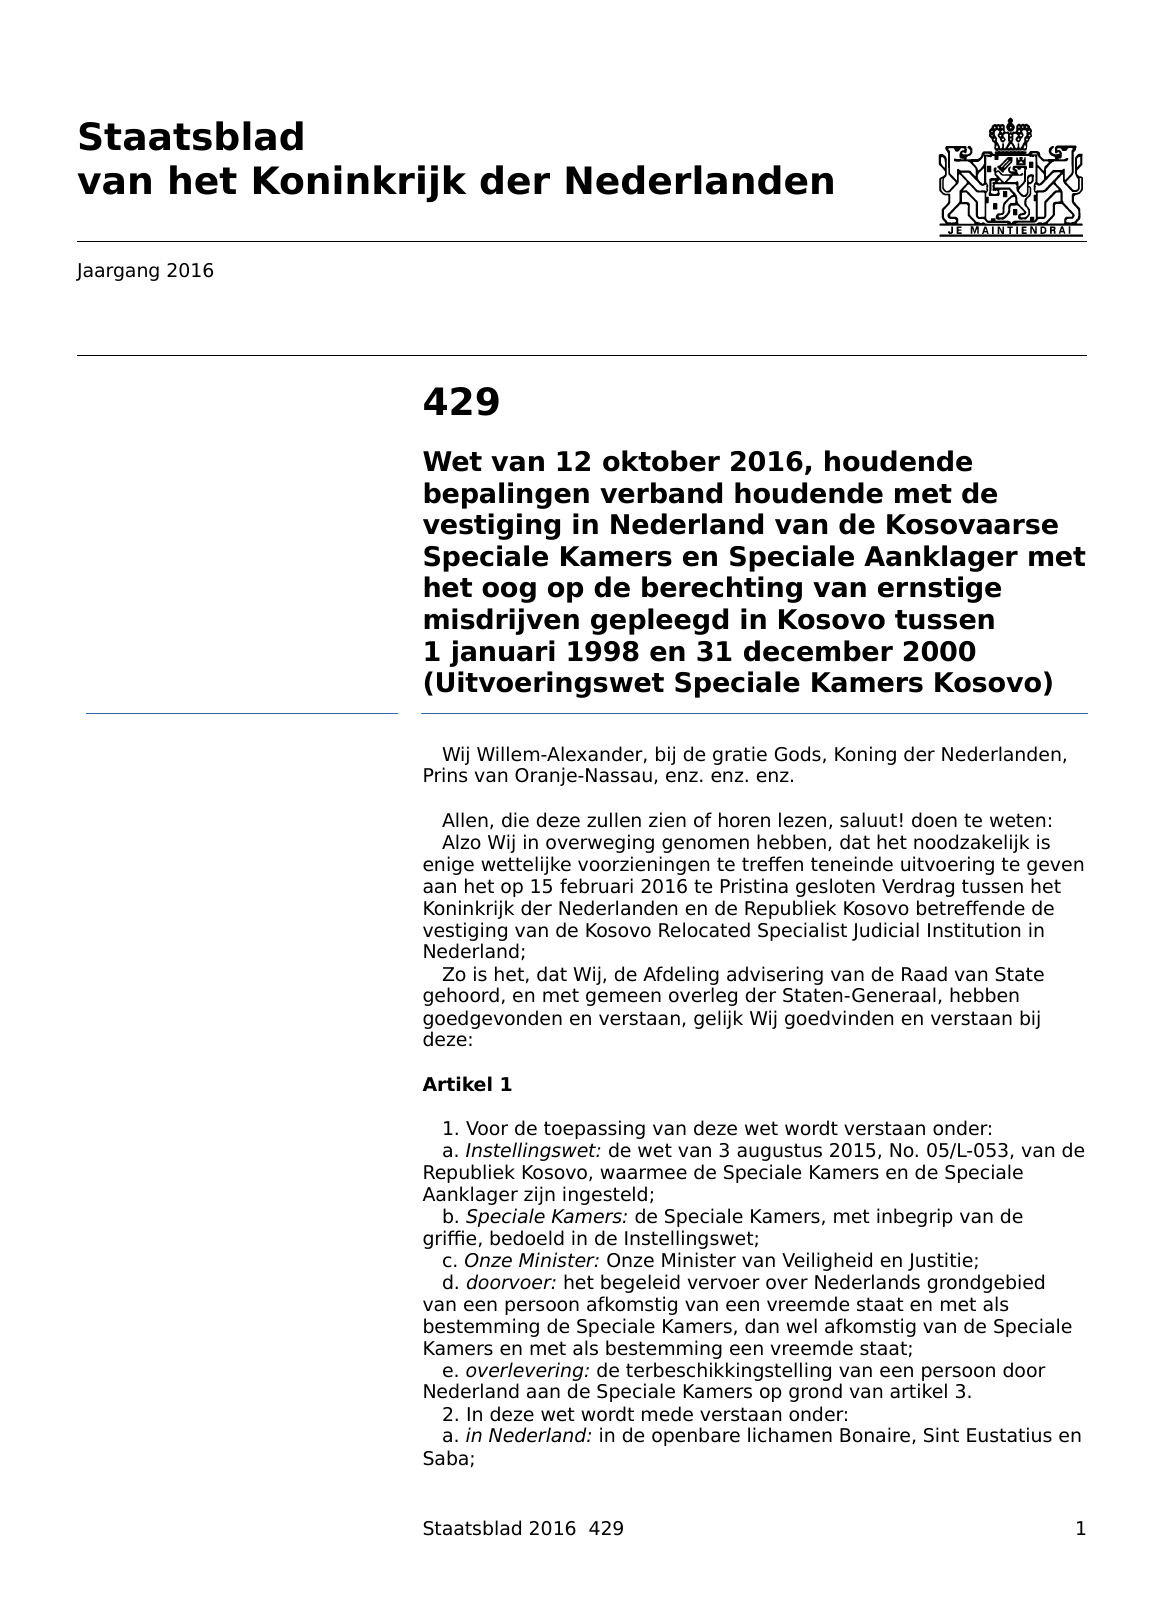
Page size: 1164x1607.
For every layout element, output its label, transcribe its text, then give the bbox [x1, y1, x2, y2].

subtitle Artikel 1 [422, 1073, 1087, 1096]
table_cell Jaargang 2016 [77, 242, 1087, 355]
text Wet van 12 oktober 2016, houdende bepalingen verband houdende met de vestiging in Nederland van de Kosovaarse Speciale Kamers en Speciale Aanklager met het oog op de berechting van ernstige misdrijven gepleegd in Kosovo tussen 1 januari 1998 en 31 december 2000 (Uitvoeringswet Speciale Kamers Kosovo) [422, 447, 1087, 699]
text Zo is het, dat Wij, de Afdeling advisering van de Raad van State gehoord, en met gemeen overleg der Staten-Generaal, hebben goedgevonden en verstaan, gelijk Wij goedvinden en verstaan bij deze: [422, 963, 1087, 1051]
table_header Staatsblad van het Koninkrijk der Nederlanden [77, 100, 886, 241]
text b. Speciale Kamers: de Speciale Kamers, met inbegrip van de griffie, bedoeld in de Instellingswet; [422, 1206, 1087, 1249]
text e. overlevering: de terbeschikkingstelling van een persoon door Nederland aan de Speciale Kamers op grond van artikel 3. [422, 1359, 1087, 1403]
text c. Onze Minister: Onze Minister van Veiligheid en Justitie; [422, 1249, 1087, 1272]
text a. Instellingswet: de wet van 3 augustus 2015, No. 05/L-053, van de Republiek Kosovo, waarmee de Speciale Kamers en de Speciale Aanklager zijn ingesteld; [422, 1140, 1087, 1206]
table_header [886, 100, 1087, 241]
subtitle 429 [422, 381, 1087, 424]
text Allen, die deze zullen zien of horen lezen, saluut! doen te weten: [422, 809, 1087, 832]
text d. doorvoer: het begeleid vervoer over Nederlands grondgebied van een persoon afkomstig van een vreemde staat en met als bestemming de Speciale Kamers, dan wel afkomstig van de Speciale Kamers en met als bestemming een vreemde staat; [422, 1272, 1087, 1359]
picture [936, 115, 1087, 240]
text 1. Voor de toepassing van deze wet wordt verstaan onder: [422, 1118, 1087, 1140]
text 2. In deze wet wordt mede verstaan onder: [422, 1403, 1087, 1425]
text Wij Willem-Alexander, bij de gratie Gods, Koning der Nederlanden, Prins van Oranje-Nassau, enz. enz. enz. [422, 743, 1087, 787]
text a. in Nederland: in de openbare lichamen Bonaire, Sint Eustatius en Saba; [422, 1425, 1087, 1469]
text Alzo Wij in overweging genomen hebben, dat het noodzakelijk is enige wettelijke voorzieningen te treffen teneinde uitvoering te geven aan het op 15 februari 2016 te Pristina gesloten Verdrag tussen het Koninkrijk der Nederlanden en de Republiek Kosovo betreffende de vestiging van de Kosovo Relocated Specialist Judicial Institution in Nederland; [422, 832, 1087, 963]
